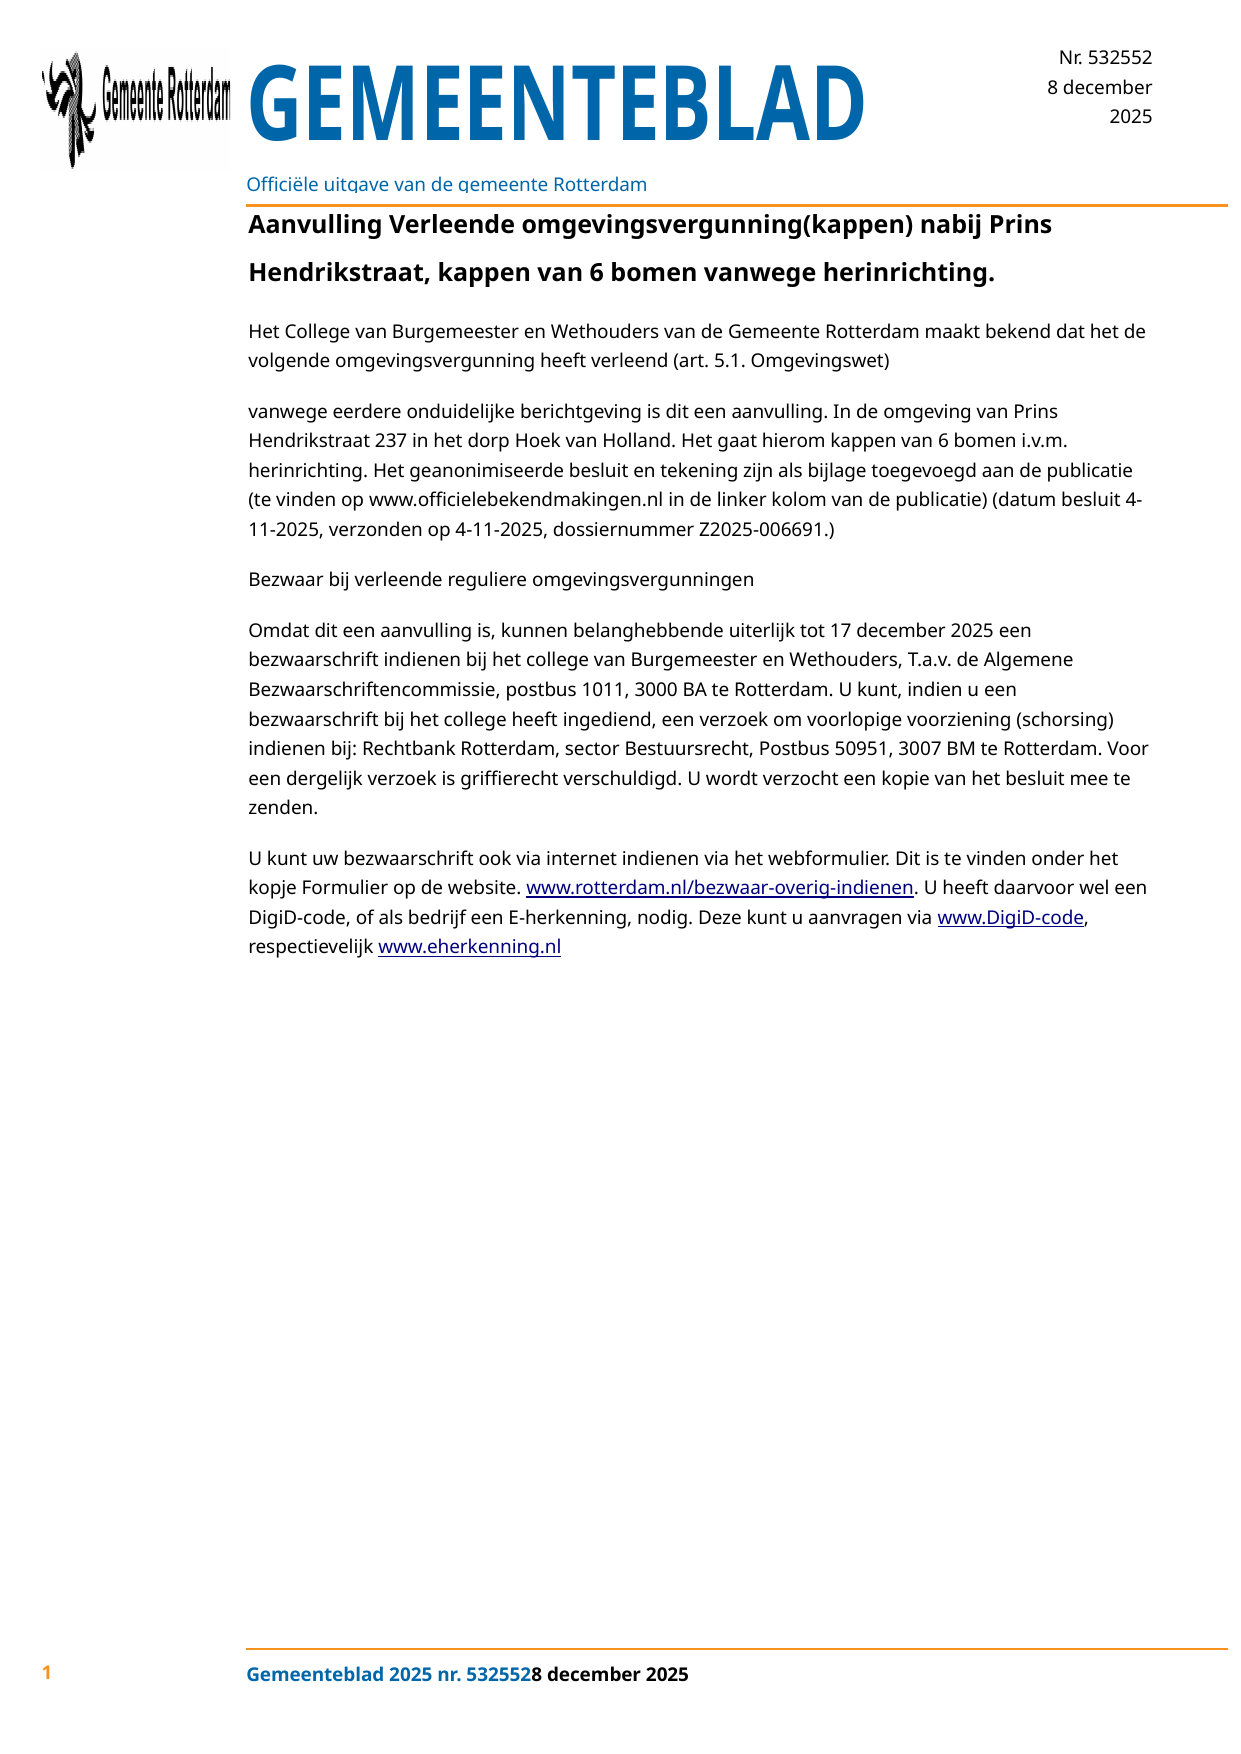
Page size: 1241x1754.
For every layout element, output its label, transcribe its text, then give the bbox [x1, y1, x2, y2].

text Omdat dit een aanvulling is, kunnen belanghebbende uiterlijk tot 17 december 2025 een bezwaarschrift indienen bij het college van Burgemeester en Wethouders, T.a.v. de Algemene Bezwaarschriftencommissie, postbus 1011, 3000 BA te Rotterdam. U kunt, indien u een bezwaarschrift bij het college heeft ingediend, een verzoek om voorlopige voorziening (schorsing) indienen bij: Rechtbank Rotterdam, sector Bestuursrecht, Postbus 50951, 3007 BM te Rotterdam. Voor een dergelijk verzoek is griffierecht verschuldigd. U wordt verzocht een kopie van het besluit mee te zenden. [248, 617, 1152, 820]
text U kunt uw bezwaarschrift ook via internet indienen via het webformulier. Dit is te vinden onder het kopje Formulier op de website. www.rotterdam.nl/bezwaar-overig-indienen. U heeft daarvoor wel een DigiD-code, of als bedrijf een E-herkenning, nodig. Deze kunt u aanvragen via www.DigiD-code, respectievelijk www.eherkenning.nl [248, 845, 1152, 959]
text vanwege eerdere onduidelijke berichtgeving is dit een aanvulling. In de omgeving van Prins Hendrikstraat 237 in het dorp Hoek van Holland. Het gaat hierom kappen van 6 bomen i.v.m. herinrichting. Het geanonimiseerde besluit en tekening zijn als bijlage toegevoegd aan de publicatie (te vinden op www.officielebekendmakingen.nl in de linker kolom van de publicatie) (datum besluit 4-11-2025, verzonden op 4-11-2025, dossiernummer Z2025-006691.) [248, 398, 1152, 542]
picture [41, 47, 231, 172]
text Aanvulling Verleende omgevingsvergunning(kappen) nabij Prins Hendrikstraat, kappen van 6 bomen vanwege herinrichting. [248, 207, 1152, 288]
text Bezwaar bij verleende reguliere omgevingsvergunningen [248, 567, 1152, 592]
text Het College van Burgemeester en Wethouders van de Gemeente Rotterdam maakt bekend dat het de volgende omgevingsvergunning heeft verleend (art. 5.1. Omgevingswet) [248, 318, 1152, 373]
